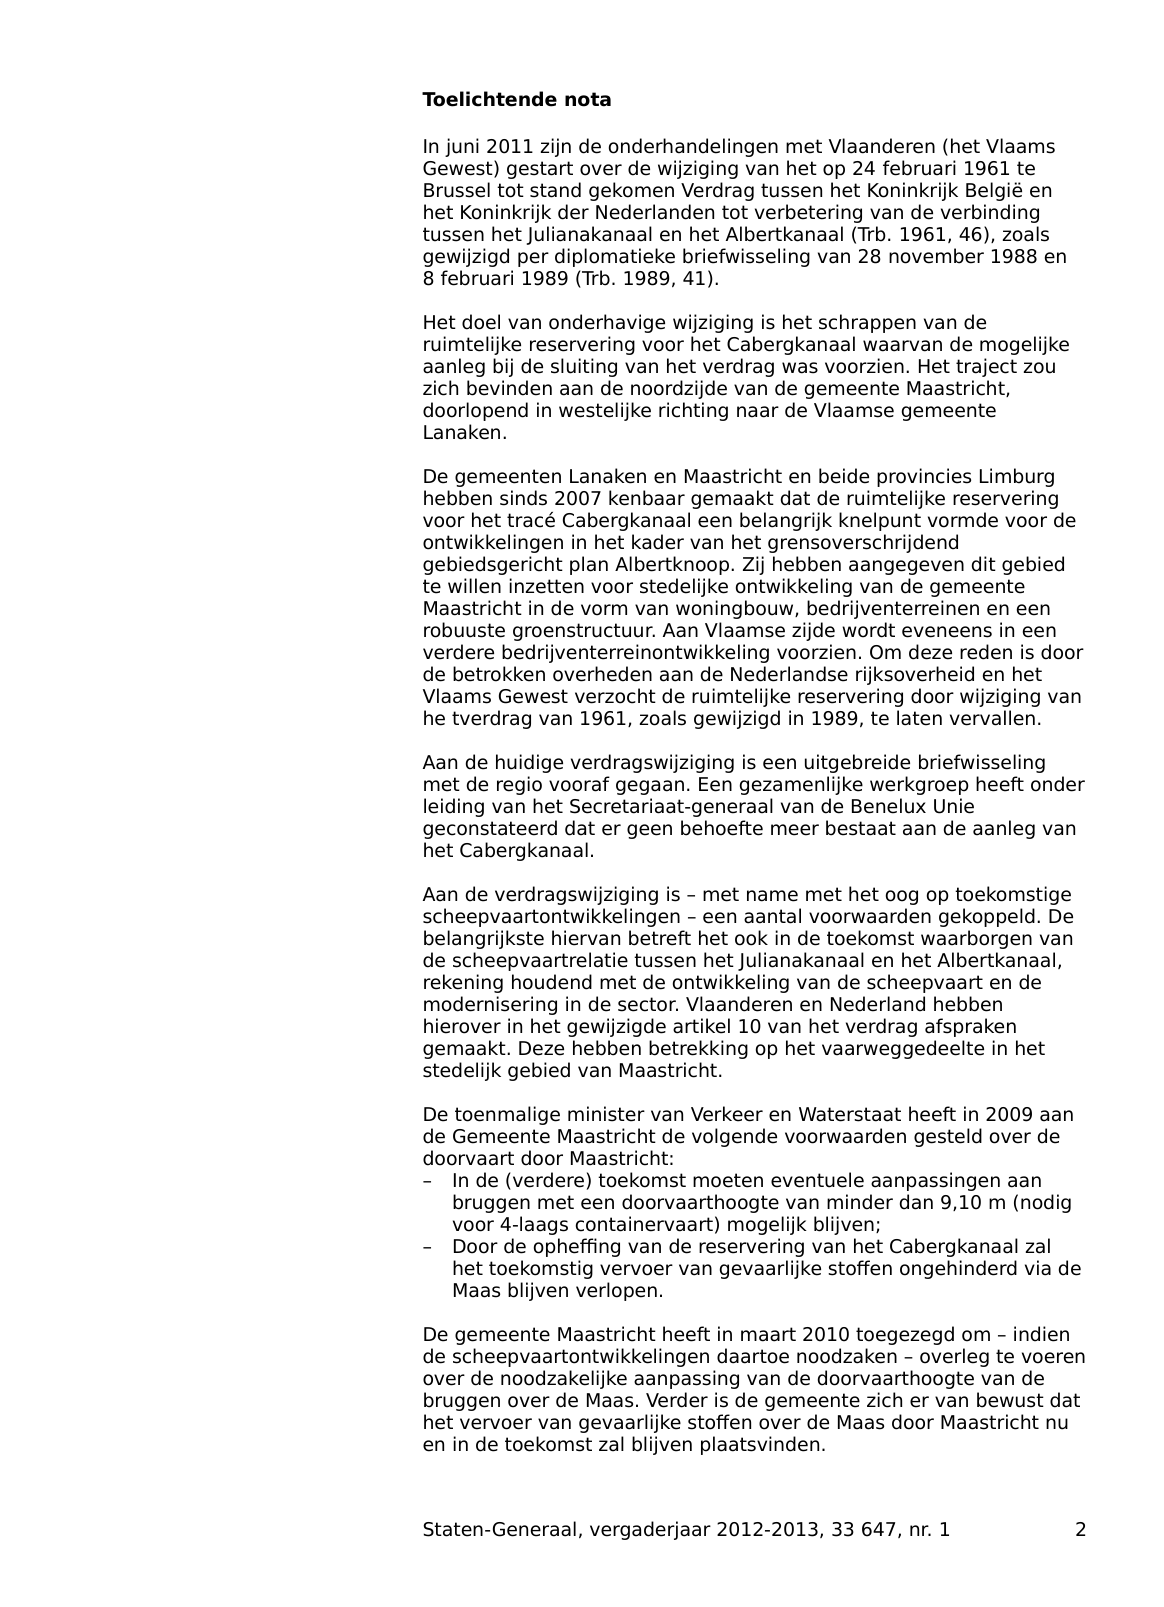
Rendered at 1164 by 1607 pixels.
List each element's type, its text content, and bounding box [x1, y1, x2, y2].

text – In de (verdere) toekomst moeten eventuele aanpassingen aan bruggen met een doorvaarthoogte van minder dan 9,10 m (nodig voor 4-laags containervaart) mogelijk blijven; [422, 1170, 1087, 1236]
text Het doel van onderhavige wijziging is het schrappen van de ruimtelijke reservering voor het Cabergkanaal waarvan de mogelijke aanleg bij de sluiting van het verdrag was voorzien. Het traject zou zich bevinden aan de noordzijde van de gemeente Maastricht, doorlopend in westelijke richting naar de Vlaamse gemeente Lanaken. [422, 312, 1087, 444]
text In juni 2011 zijn de onderhandelingen met Vlaanderen (het Vlaams Gewest) gestart over de wijziging van het op 24 februari 1961 te Brussel tot stand gekomen Verdrag tussen het Koninkrijk België en het Koninkrijk der Nederlanden tot verbetering van de verbinding tussen het Julianakanaal en het Albertkanaal (Trb. 1961, 46), zoals gewijzigd per diplomatieke briefwisseling van 28 november 1988 en 8 februari 1989 (Trb. 1989, 41). [422, 136, 1087, 290]
text De gemeenten Lanaken en Maastricht en beide provincies Limburg hebben sinds 2007 kenbaar gemaakt dat de ruimtelijke reservering voor het tracé Cabergkanaal een belangrijk knelpunt vormde voor de ontwikkelingen in het kader van het grensoverschrijdend gebiedsgericht plan Albertknoop. Zij hebben aangegeven dit gebied te willen inzetten voor stedelijke ontwikkeling van de gemeente Maastricht in de vorm van woningbouw, bedrijventerreinen en een robuuste groenstructuur. Aan Vlaamse zijde wordt eveneens in een verdere bedrijventerreinontwikkeling voorzien. Om deze reden is door de betrokken overheden aan de Nederlandse rijksoverheid en het Vlaams Gewest verzocht de ruimtelijke reservering door wijziging van he tverdrag van 1961, zoals gewijzigd in 1989, te laten vervallen. [422, 466, 1087, 730]
text De gemeente Maastricht heeft in maart 2010 toegezegd om – indien de scheepvaartontwikkelingen daartoe noodzaken – overleg te voeren over de noodzakelijke aanpassing van de doorvaarthoogte van de bruggen over de Maas. Verder is de gemeente zich er van bewust dat het vervoer van gevaarlijke stoffen over de Maas door Maastricht nu en in de toekomst zal blijven plaatsvinden. [422, 1324, 1087, 1456]
text Aan de huidige verdragswijziging is een uitgebreide briefwisseling met de regio vooraf gegaan. Een gezamenlijke werkgroep heeft onder leiding van het Secretariaat-generaal van de Benelux Unie geconstateerd dat er geen behoefte meer bestaat aan de aanleg van het Cabergkanaal. [422, 752, 1087, 862]
subtitle Toelichtende nota [422, 89, 1087, 111]
text Aan de verdragswijziging is – met name met het oog op toekomstige scheepvaartontwikkelingen – een aantal voorwaarden gekoppeld. De belangrijkste hiervan betreft het ook in de toekomst waarborgen van de scheepvaartrelatie tussen het Julianakanaal en het Albertkanaal, rekening houdend met de ontwikkeling van de scheepvaart en de modernisering in de sector. Vlaanderen en Nederland hebben hierover in het gewijzigde artikel 10 van het verdrag afspraken gemaakt. Deze hebben betrekking op het vaarweggedeelte in het stedelijk gebied van Maastricht. [422, 884, 1087, 1082]
text – Door de opheffing van de reservering van het Cabergkanaal zal het toekomstig vervoer van gevaarlijke stoffen ongehinderd via de Maas blijven verlopen. [422, 1236, 1087, 1302]
text De toenmalige minister van Verkeer en Waterstaat heeft in 2009 aan de Gemeente Maastricht de volgende voorwaarden gesteld over de doorvaart door Maastricht: [422, 1104, 1087, 1170]
